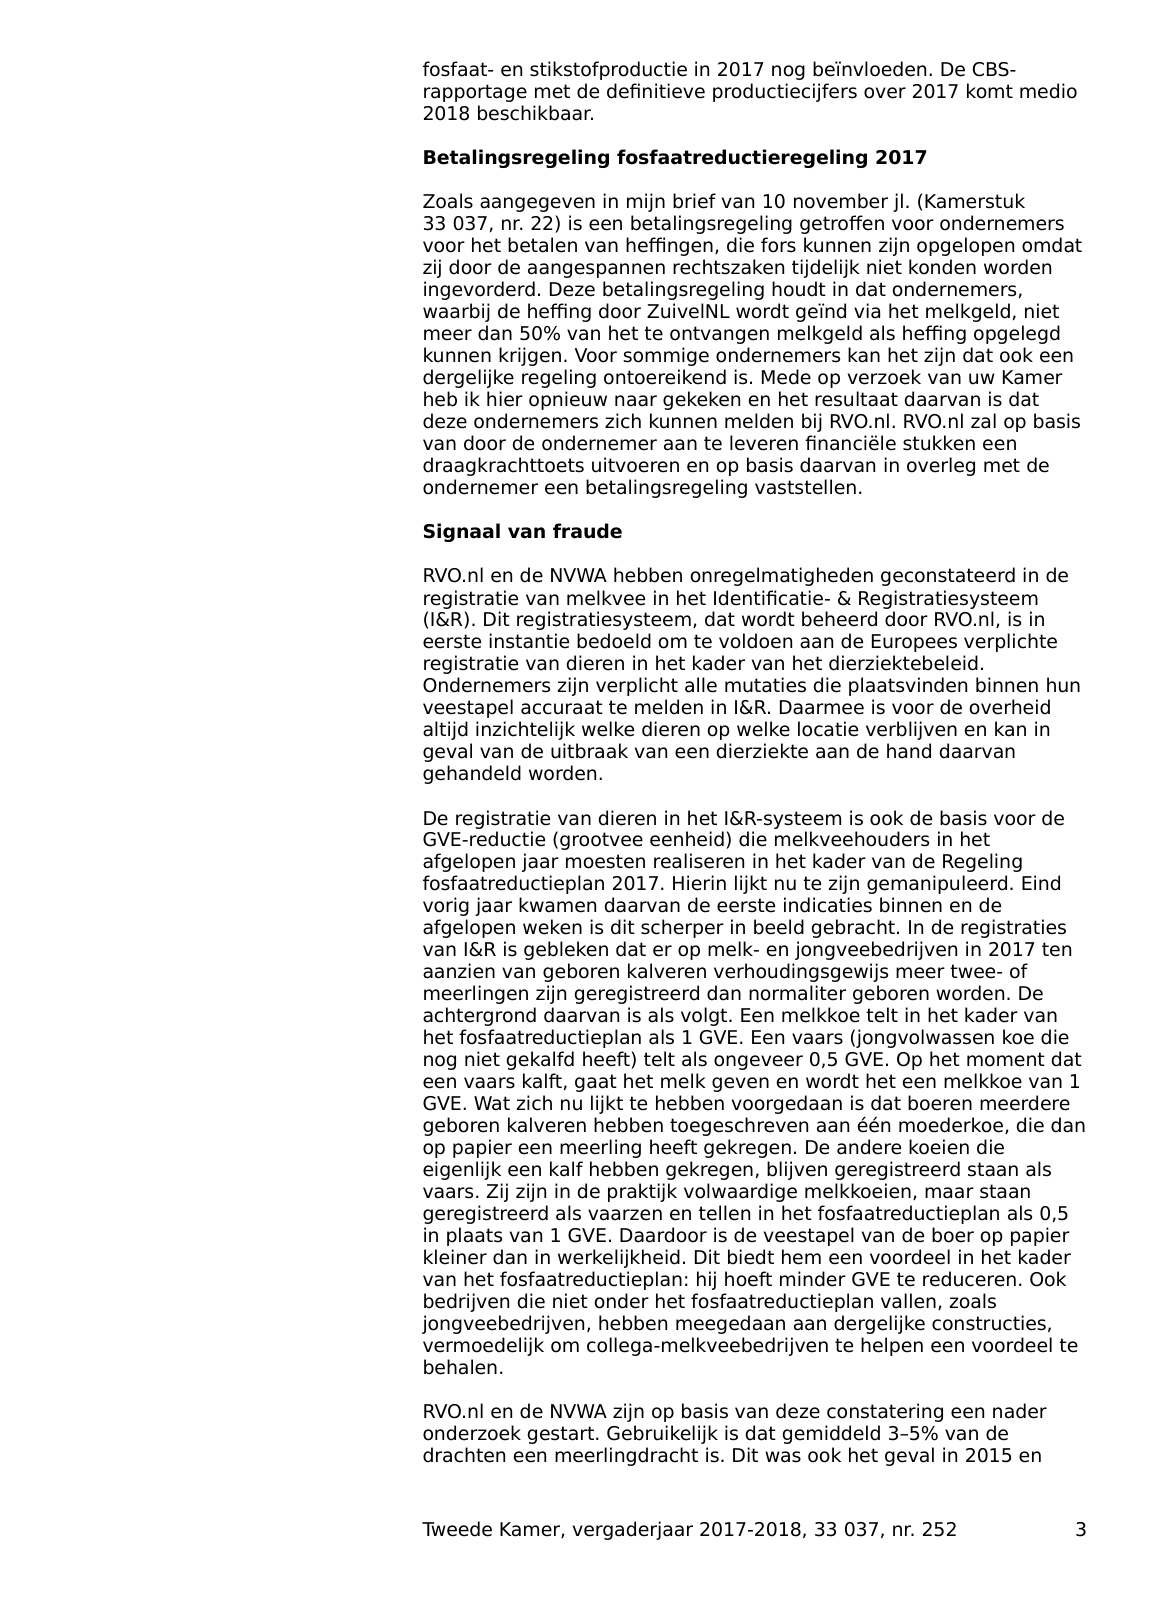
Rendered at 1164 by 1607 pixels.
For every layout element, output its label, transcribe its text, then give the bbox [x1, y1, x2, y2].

subtitle Signaal van fraude [422, 521, 1087, 543]
text Zoals aangegeven in mijn brief van 10 november jl. (Kamerstuk 33 037, nr. 22) is een betalingsregeling getroffen voor ondernemers voor het betalen van heffingen, die fors kunnen zijn opgelopen omdat zij door de aangespannen rechtszaken tijdelijk niet konden worden ingevorderd. Deze betalingsregeling houdt in dat ondernemers, waarbij de heffing door ZuivelNL wordt geïnd via het melkgeld, niet meer dan 50% van het te ontvangen melkgeld als heffing opgelegd kunnen krijgen. Voor sommige ondernemers kan het zijn dat ook een dergelijke regeling ontoereikend is. Mede op verzoek van uw Kamer heb ik hier opnieuw naar gekeken en het resultaat daarvan is dat deze ondernemers zich kunnen melden bij RVO.nl. RVO.nl zal op basis van door de ondernemer aan te leveren financiële stukken een draagkrachttoets uitvoeren en op basis daarvan in overleg met de ondernemer een betalingsregeling vaststellen. [422, 191, 1087, 499]
text fosfaat- en stikstofproductie in 2017 nog beïnvloeden. De CBS-rapportage met de definitieve productiecijfers over 2017 komt medio 2018 beschikbaar. [422, 59, 1087, 125]
text RVO.nl en de NVWA zijn op basis van deze constatering een nader onderzoek gestart. Gebruikelijk is dat gemiddeld 3–5% van de drachten een meerlingdracht is. Dit was ook het geval in 2015 en [422, 1401, 1087, 1467]
subtitle Betalingsregeling fosfaatreductieregeling 2017 [422, 147, 1087, 169]
text RVO.nl en de NVWA hebben onregelmatigheden geconstateerd in de registratie van melkvee in het Identificatie- & Registratiesysteem (I&R). Dit registratiesysteem, dat wordt beheerd door RVO.nl, is in eerste instantie bedoeld om te voldoen aan de Europees verplichte registratie van dieren in het kader van het dierziektebeleid. Ondernemers zijn verplicht alle mutaties die plaatsvinden binnen hun veestapel accuraat te melden in I&R. Daarmee is voor de overheid altijd inzichtelijk welke dieren op welke locatie verblijven en kan in geval van de uitbraak van een dierziekte aan de hand daarvan gehandeld worden. [422, 565, 1087, 785]
text De registratie van dieren in het I&R-systeem is ook de basis voor de GVE-reductie (grootvee eenheid) die melkveehouders in het afgelopen jaar moesten realiseren in het kader van de Regeling fosfaatreductieplan 2017. Hierin lijkt nu te zijn gemanipuleerd. Eind vorig jaar kwamen daarvan de eerste indicaties binnen en de afgelopen weken is dit scherper in beeld gebracht. In de registraties van I&R is gebleken dat er op melk- en jongveebedrijven in 2017 ten aanzien van geboren kalveren verhoudingsgewijs meer twee- of meerlingen zijn geregistreerd dan normaliter geboren worden. De achtergrond daarvan is als volgt. Een melkkoe telt in het kader van het fosfaatreductieplan als 1 GVE. Een vaars (jongvolwassen koe die nog niet gekalfd heeft) telt als ongeveer 0,5 GVE. Op het moment dat een vaars kalft, gaat het melk geven en wordt het een melkkoe van 1 GVE. Wat zich nu lijkt te hebben voorgedaan is dat boeren meerdere geboren kalveren hebben toegeschreven aan één moederkoe, die dan op papier een meerling heeft gekregen. De andere koeien die eigenlijk een kalf hebben gekregen, blijven geregistreerd staan als vaars. Zij zijn in de praktijk volwaardige melkkoeien, maar staan geregistreerd als vaarzen en tellen in het fosfaatreductieplan als 0,5 in plaats van 1 GVE. Daardoor is de veestapel van de boer op papier kleiner dan in werkelijkheid. Dit biedt hem een voordeel in het kader van het fosfaatreductieplan: hij hoeft minder GVE te reduceren. Ook bedrijven die niet onder het fosfaatreductieplan vallen, zoals jongveebedrijven, hebben meegedaan aan dergelijke constructies, vermoedelijk om collega-melkveebedrijven te helpen een voordeel te behalen. [422, 807, 1087, 1379]
